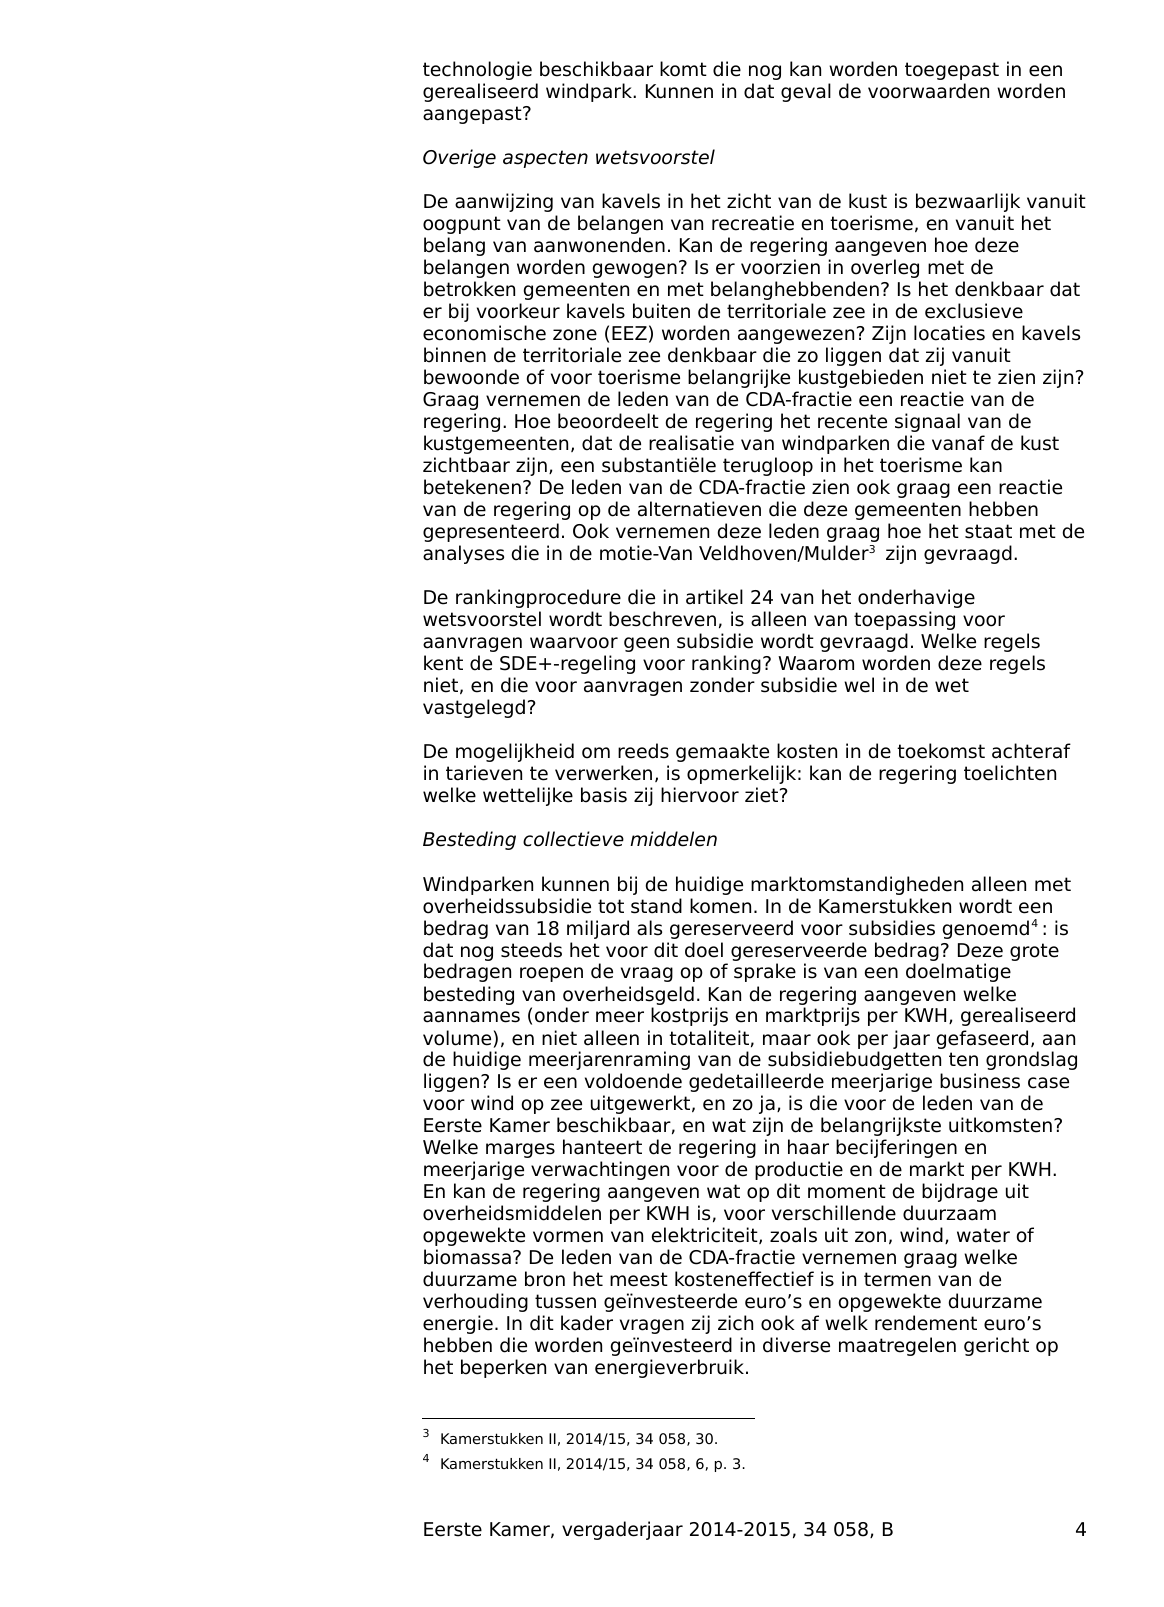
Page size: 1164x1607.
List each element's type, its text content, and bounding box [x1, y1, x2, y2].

text Windparken kunnen bij de huidige marktomstandigheden alleen met overheidssubsidie tot stand komen. In de Kamerstukken wordt een bedrag van 18 miljard als gereserveerd voor subsidies genoemd: is dat nog steeds het voor dit doel gereserveerde bedrag? Deze grote bedragen roepen de vraag op of sprake is van een doelmatige besteding van overheidsgeld. Kan de regering aangeven welke aannames (onder meer kostprijs en marktprijs per KWH, gerealiseerd volume), en niet alleen in totaliteit, maar ook per jaar gefaseerd, aan de huidige meerjarenraming van de subsidiebudgetten ten grondslag liggen? Is er een voldoende gedetailleerde meerjarige business case voor wind op zee uitgewerkt, en zo ja, is die voor de leden van de Eerste Kamer beschikbaar, en wat zijn de belangrijkste uitkomsten? Welke marges hanteert de regering in haar becijferingen en meerjarige verwachtingen voor de productie en de markt per KWH. En kan de regering aangeven wat op dit moment de bijdrage uit overheidsmiddelen per KWH is, voor verschillende duurzaam opgewekte vormen van elektriciteit, zoals uit zon, wind, water of biomassa? De leden van de CDA-fractie vernemen graag welke duurzame bron het meest kosteneffectief is in termen van de verhouding tussen geïnvesteerde euro’s en opgewekte duurzame energie. In dit kader vragen zij zich ook af welk rendement euro’s hebben die worden geïnvesteerd in diverse maatregelen gericht op het beperken van energieverbruik. [422, 873, 1087, 1379]
subtitle Overige aspecten wetsvoorstel [422, 147, 1087, 169]
subtitle Besteding collectieve middelen [422, 829, 1087, 851]
text De mogelijkheid om reeds gemaakte kosten in de toekomst achteraf in tarieven te verwerken, is opmerkelijk: kan de regering toelichten welke wettelijke basis zij hiervoor ziet? [422, 741, 1087, 807]
text De aanwijzing van kavels in het zicht van de kust is bezwaarlijk vanuit oogpunt van de belangen van recreatie en toerisme, en vanuit het belang van aanwonenden. Kan de regering aangeven hoe deze belangen worden gewogen? Is er voorzien in overleg met de betrokken gemeenten en met belanghebbenden? Is het denkbaar dat er bij voorkeur kavels buiten de territoriale zee in de exclusieve economische zone (EEZ) worden aangewezen? Zijn locaties en kavels binnen de territoriale zee denkbaar die zo liggen dat zij vanuit bewoonde of voor toerisme belangrijke kustgebieden niet te zien zijn? Graag vernemen de leden van de CDA-fractie een reactie van de regering. Hoe beoordeelt de regering het recente signaal van de kustgemeenten, dat de realisatie van windparken die vanaf de kust zichtbaar zijn, een substantiële terugloop in het toerisme kan betekenen? De leden van de CDA-fractie zien ook graag een reactie van de regering op de alternatieven die deze gemeenten hebben gepresenteerd. Ook vernemen deze leden graag hoe het staat met de analyses die in de motie-Van Veldhoven/Mulder zijn gevraagd. [422, 191, 1087, 565]
text Kamerstukken II, 2014/15, 34 058, 6, p. 3. [422, 1452, 1087, 1474]
text technologie beschikbaar komt die nog kan worden toegepast in een gerealiseerd windpark. Kunnen in dat geval de voorwaarden worden aangepast? [422, 59, 1087, 125]
text De rankingprocedure die in artikel 24 van het onderhavige wetsvoorstel wordt beschreven, is alleen van toepassing voor aanvragen waarvoor geen subsidie wordt gevraagd. Welke regels kent de SDE+-regeling voor ranking? Waarom worden deze regels niet, en die voor aanvragen zonder subsidie wel in de wet vastgelegd? [422, 587, 1087, 719]
text Kamerstukken II, 2014/15, 34 058, 30. [422, 1427, 1087, 1449]
